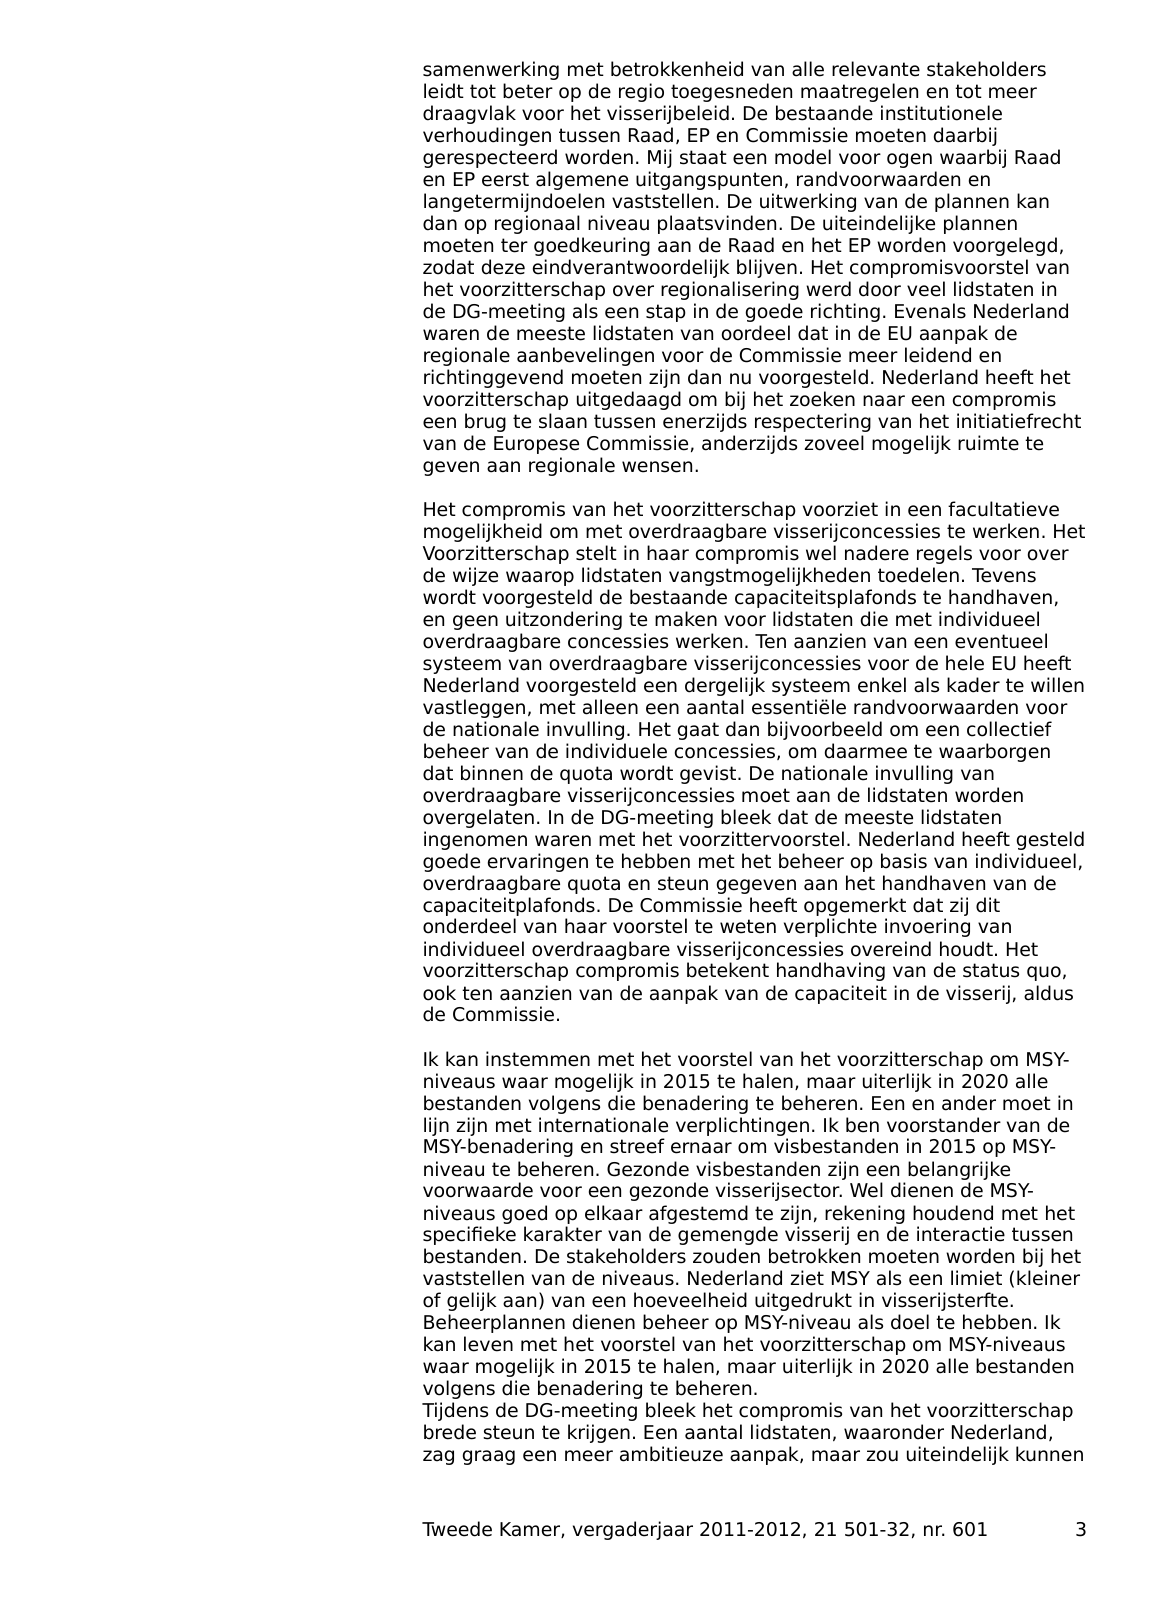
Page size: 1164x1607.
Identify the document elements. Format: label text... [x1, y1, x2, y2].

text samenwerking met betrokkenheid van alle relevante stakeholders leidt tot beter op de regio toegesneden maatregelen en tot meer draagvlak voor het visserijbeleid. De bestaande institutionele verhoudingen tussen Raad, EP en Commissie moeten daarbij gerespecteerd worden. Mij staat een model voor ogen waarbij Raad en EP eerst algemene uitgangspunten, randvoorwaarden en langetermijndoelen vaststellen. De uitwerking van de plannen kan dan op regionaal niveau plaatsvinden. De uiteindelijke plannen moeten ter goedkeuring aan de Raad en het EP worden voorgelegd, zodat deze eindverantwoordelijk blijven. Het compromisvoorstel van het voorzitterschap over regionalisering werd door veel lidstaten in de DG-meeting als een stap in de goede richting. Evenals Nederland waren de meeste lidstaten van oordeel dat in de EU aanpak de regionale aanbevelingen voor de Commissie meer leidend en richtinggevend moeten zijn dan nu voorgesteld. Nederland heeft het voorzitterschap uitgedaagd om bij het zoeken naar een compromis een brug te slaan tussen enerzijds respectering van het initiatiefrecht van de Europese Commissie, anderzijds zoveel mogelijk ruimte te geven aan regionale wensen. [422, 59, 1087, 477]
text Het compromis van het voorzitterschap voorziet in een facultatieve mogelijkheid om met overdraagbare visserijconcessies te werken. Het Voorzitterschap stelt in haar compromis wel nadere regels voor over de wijze waarop lidstaten vangstmogelijkheden toedelen. Tevens wordt voorgesteld de bestaande capaciteitsplafonds te handhaven, en geen uitzondering te maken voor lidstaten die met individueel overdraagbare concessies werken. Ten aanzien van een eventueel systeem van overdraagbare visserijconcessies voor de hele EU heeft Nederland voorgesteld een dergelijk systeem enkel als kader te willen vastleggen, met alleen een aantal essentiële randvoorwaarden voor de nationale invulling. Het gaat dan bijvoorbeeld om een collectief beheer van de individuele concessies, om daarmee te waarborgen dat binnen de quota wordt gevist. De nationale invulling van overdraagbare visserijconcessies moet aan de lidstaten worden overgelaten. In de DG-meeting bleek dat de meeste lidstaten ingenomen waren met het voorzittervoorstel. Nederland heeft gesteld goede ervaringen te hebben met het beheer op basis van individueel, overdraagbare quota en steun gegeven aan het handhaven van de capaciteitplafonds. De Commissie heeft opgemerkt dat zij dit onderdeel van haar voorstel te weten verplichte invoering van individueel overdraagbare visserijconcessies overeind houdt. Het voorzitterschap compromis betekent handhaving van de status quo, ook ten aanzien van de aanpak van de capaciteit in de visserij, aldus de Commissie. [422, 499, 1087, 1026]
text Tijdens de DG-meeting bleek het compromis van het voorzitterschap brede steun te krijgen. Een aantal lidstaten, waaronder Nederland, zag graag een meer ambitieuze aanpak, maar zou uiteindelijk kunnen [422, 1400, 1087, 1466]
text Ik kan instemmen met het voorstel van het voorzitterschap om MSY-niveaus waar mogelijk in 2015 te halen, maar uiterlijk in 2020 alle bestanden volgens die benadering te beheren. Een en ander moet in lijn zijn met internationale verplichtingen. Ik ben voorstander van de MSY-benadering en streef ernaar om visbestanden in 2015 op MSY-niveau te beheren. Gezonde visbestanden zijn een belangrijke voorwaarde voor een gezonde visserijsector. Wel dienen de MSY-niveaus goed op elkaar afgestemd te zijn, rekening houdend met het specifieke karakter van de gemengde visserij en de interactie tussen bestanden. De stakeholders zouden betrokken moeten worden bij het vaststellen van de niveaus. Nederland ziet MSY als een limiet (kleiner of gelijk aan) van een hoeveelheid uitgedrukt in visserijsterfte. Beheerplannen dienen beheer op MSY-niveau als doel te hebben. Ik kan leven met het voorstel van het voorzitterschap om MSY-niveaus waar mogelijk in 2015 te halen, maar uiterlijk in 2020 alle bestanden volgens die benadering te beheren. [422, 1048, 1087, 1400]
